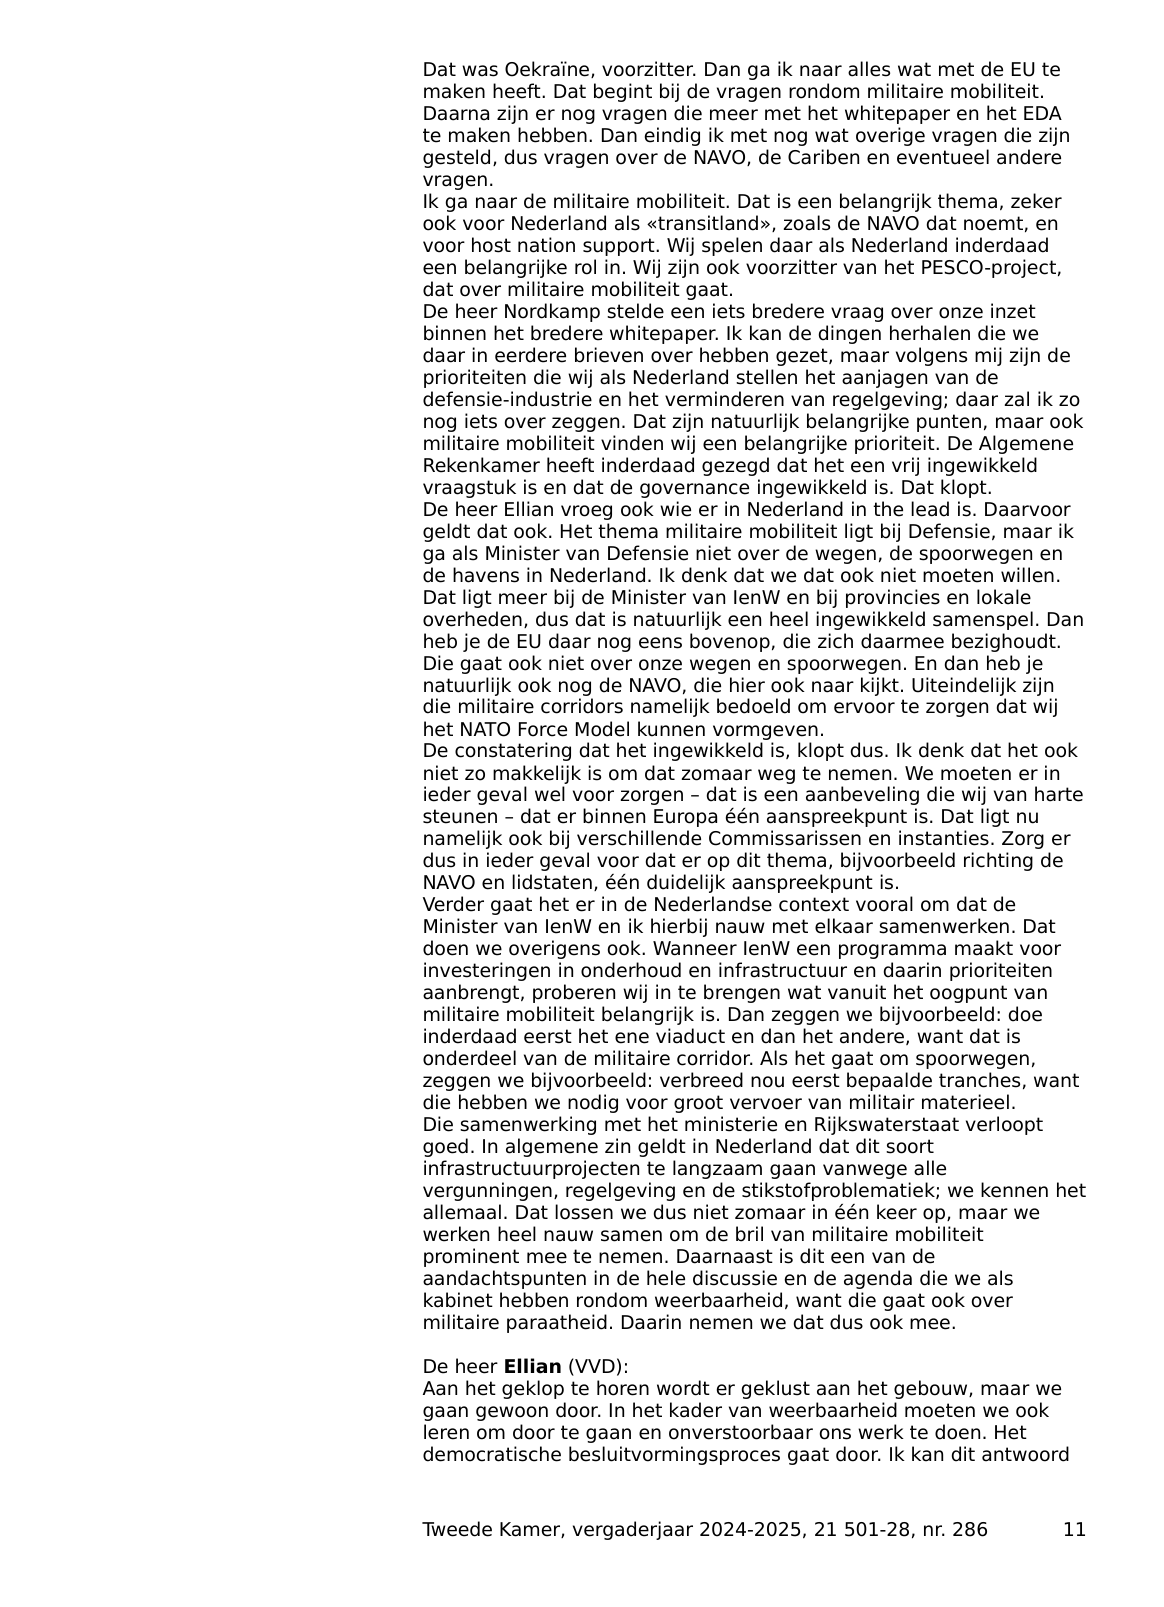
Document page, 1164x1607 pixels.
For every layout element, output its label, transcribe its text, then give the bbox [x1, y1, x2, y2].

text Dat was Oekraïne, voorzitter. Dan ga ik naar alles wat met de EU te maken heeft. Dat begint bij de vragen rondom militaire mobiliteit. Daarna zijn er nog vragen die meer met het whitepaper en het EDA te maken hebben. Dan eindig ik met nog wat overige vragen die zijn gesteld, dus vragen over de NAVO, de Cariben en eventueel andere vragen. [422, 59, 1087, 191]
text Ik ga naar de militaire mobiliteit. Dat is een belangrijk thema, zeker ook voor Nederland als «transitland», zoals de NAVO dat noemt, en voor host nation support. Wij spelen daar als Nederland inderdaad een belangrijke rol in. Wij zijn ook voorzitter van het PESCO-project, dat over militaire mobiliteit gaat. [422, 191, 1087, 301]
text Die samenwerking met het ministerie en Rijkswaterstaat verloopt goed. In algemene zin geldt in Nederland dat dit soort infrastructuurprojecten te langzaam gaan vanwege alle vergunningen, regelgeving en de stikstofproblematiek; we kennen het allemaal. Dat lossen we dus niet zomaar in één keer op, maar we werken heel nauw samen om de bril van militaire mobiliteit prominent mee te nemen. Daarnaast is dit een van de aandachtspunten in de hele discussie en de agenda die we als kabinet hebben rondom weerbaarheid, want die gaat ook over militaire paraatheid. Daarin nemen we dat dus ook mee. [422, 1114, 1087, 1334]
text De constatering dat het ingewikkeld is, klopt dus. Ik denk dat het ook niet zo makkelijk is om dat zomaar weg te nemen. We moeten er in ieder geval wel voor zorgen – dat is een aanbeveling die wij van harte steunen – dat er binnen Europa één aanspreekpunt is. Dat ligt nu namelijk ook bij verschillende Commissarissen en instanties. Zorg er dus in ieder geval voor dat er op dit thema, bijvoorbeeld richting de NAVO en lidstaten, één duidelijk aanspreekpunt is. [422, 740, 1087, 894]
text De heer Ellian (VVD): [422, 1356, 1087, 1378]
text Aan het geklop te horen wordt er geklust aan het gebouw, maar we gaan gewoon door. In het kader van weerbaarheid moeten we ook leren om door te gaan en onverstoorbaar ons werk te doen. Het democratische besluitvormingsproces gaat door. Ik kan dit antwoord [422, 1378, 1087, 1466]
text De heer Ellian vroeg ook wie er in Nederland in the lead is. Daarvoor geldt dat ook. Het thema militaire mobiliteit ligt bij Defensie, maar ik ga als Minister van Defensie niet over de wegen, de spoorwegen en de havens in Nederland. Ik denk dat we dat ook niet moeten willen. Dat ligt meer bij de Minister van IenW en bij provincies en lokale overheden, dus dat is natuurlijk een heel ingewikkeld samenspel. Dan heb je de EU daar nog eens bovenop, die zich daarmee bezighoudt. Die gaat ook niet over onze wegen en spoorwegen. En dan heb je natuurlijk ook nog de NAVO, die hier ook naar kijkt. Uiteindelijk zijn die militaire corridors namelijk bedoeld om ervoor te zorgen dat wij het NATO Force Model kunnen vormgeven. [422, 499, 1087, 740]
text De heer Nordkamp stelde een iets bredere vraag over onze inzet binnen het bredere whitepaper. Ik kan de dingen herhalen die we daar in eerdere brieven over hebben gezet, maar volgens mij zijn de prioriteiten die wij als Nederland stellen het aanjagen van de defensie-industrie en het verminderen van regelgeving; daar zal ik zo nog iets over zeggen. Dat zijn natuurlijk belangrijke punten, maar ook militaire mobiliteit vinden wij een belangrijke prioriteit. De Algemene Rekenkamer heeft inderdaad gezegd dat het een vrij ingewikkeld vraagstuk is en dat de governance ingewikkeld is. Dat klopt. [422, 301, 1087, 499]
text Verder gaat het er in de Nederlandse context vooral om dat de Minister van IenW en ik hierbij nauw met elkaar samenwerken. Dat doen we overigens ook. Wanneer IenW een programma maakt voor investeringen in onderhoud en infrastructuur en daarin prioriteiten aanbrengt, proberen wij in te brengen wat vanuit het oogpunt van militaire mobiliteit belangrijk is. Dan zeggen we bijvoorbeeld: doe inderdaad eerst het ene viaduct en dan het andere, want dat is onderdeel van de militaire corridor. Als het gaat om spoorwegen, zeggen we bijvoorbeeld: verbreed nou eerst bepaalde tranches, want die hebben we nodig voor groot vervoer van militair materieel. [422, 894, 1087, 1114]
